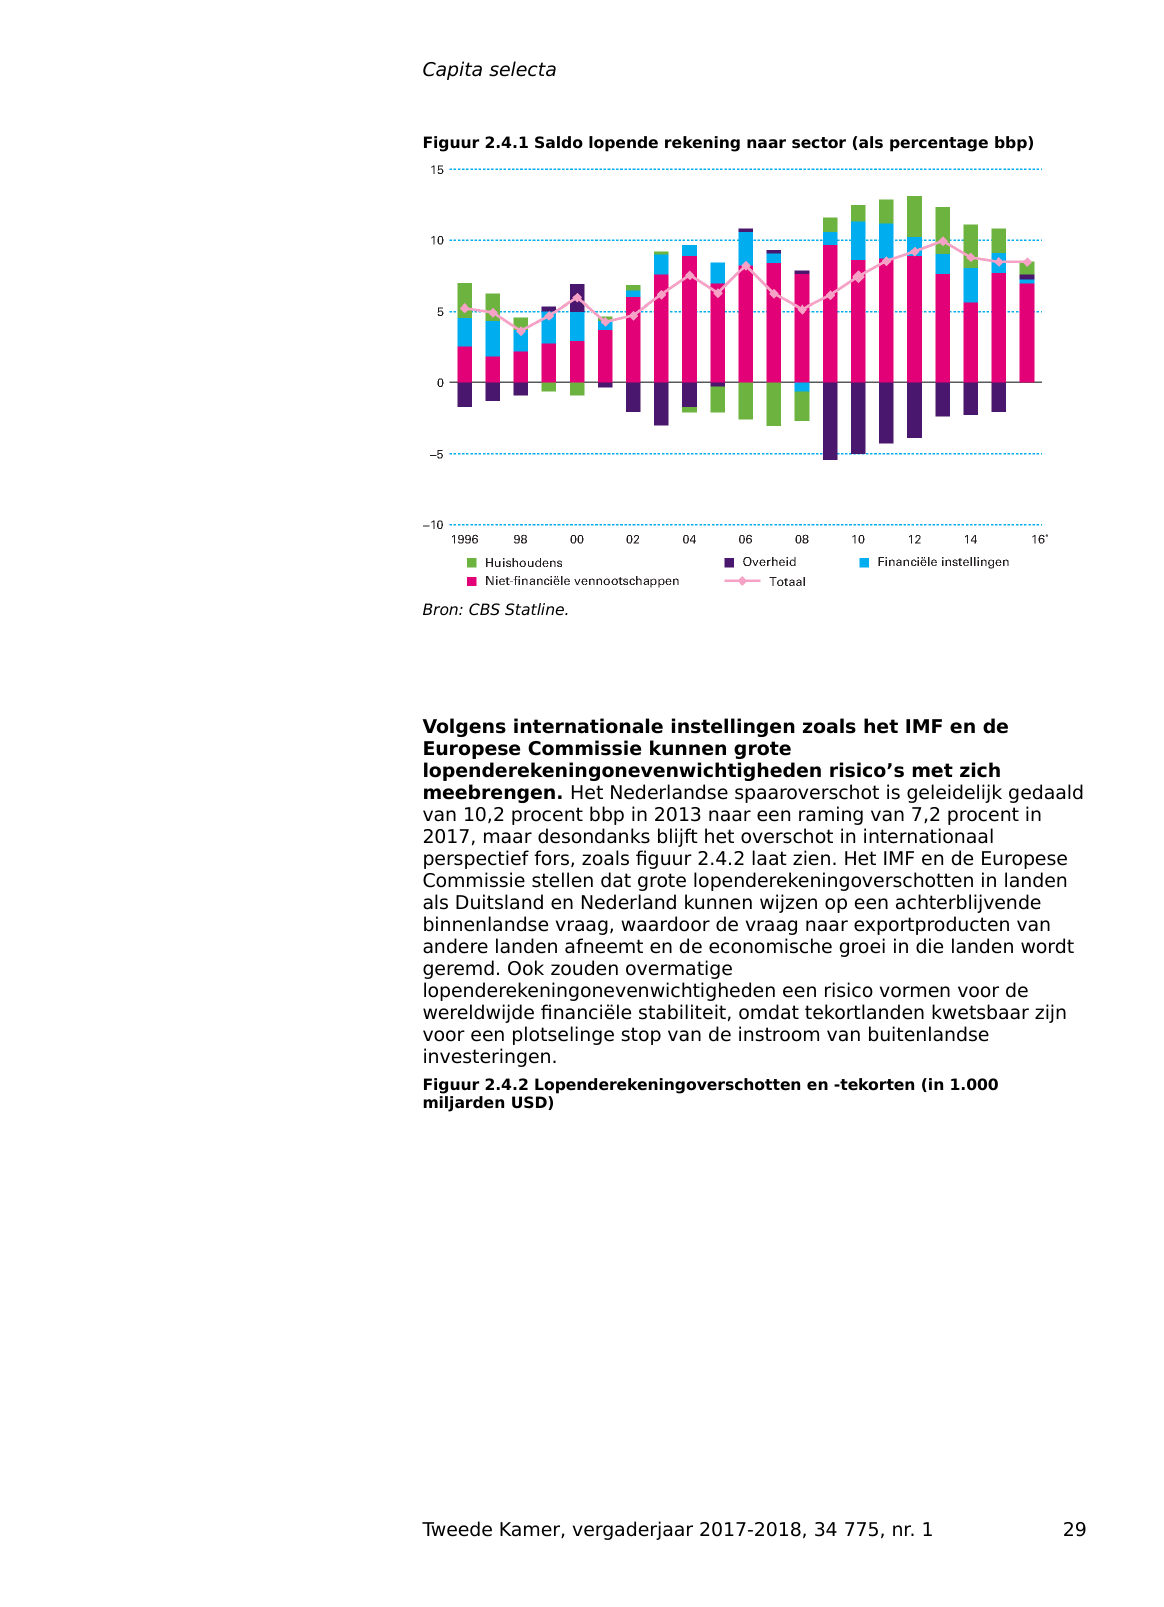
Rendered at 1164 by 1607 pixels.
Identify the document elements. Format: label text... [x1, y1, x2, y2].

text Figuur 2.4.2 Lopenderekeningoverschotten en -tekorten (in 1.000 miljarden USD) [422, 1076, 1036, 1112]
text Volgens internationale instellingen zoals het IMF en de Europese Commissie kunnen grote lopenderekeningonevenwichtigheden risico’s met zich meebrengen. Het Nederlandse spaaroverschot is geleidelijk gedaald van 10,2 procent bbp in 2013 naar een raming van 7,2 procent in 2017, maar desondanks blijft het overschot in internationaal perspectief fors, zoals figuur 2.4.2 laat zien. Het IMF en de Europese Commissie stellen dat grote lopenderekeningoverschotten in landen als Duitsland en Nederland kunnen wijzen op een achterblijvende binnenlandse vraag, waardoor de vraag naar exportproducten van andere landen afneemt en de economische groei in die landen wordt geremd. Ook zouden overmatige lopenderekeningonevenwichtigheden een risico vormen voor de wereldwijde financiële stabiliteit, omdat tekortlanden kwetsbaar zijn voor een plotselinge stop van de instroom van buitenlandse investeringen. [422, 716, 1087, 1068]
text Bron: CBS Statline. [422, 601, 1048, 619]
text Figuur 2.4.1 Saldo lopende rekening naar sector (als percentage bbp) [422, 134, 1048, 152]
picture [422, 163, 1049, 589]
